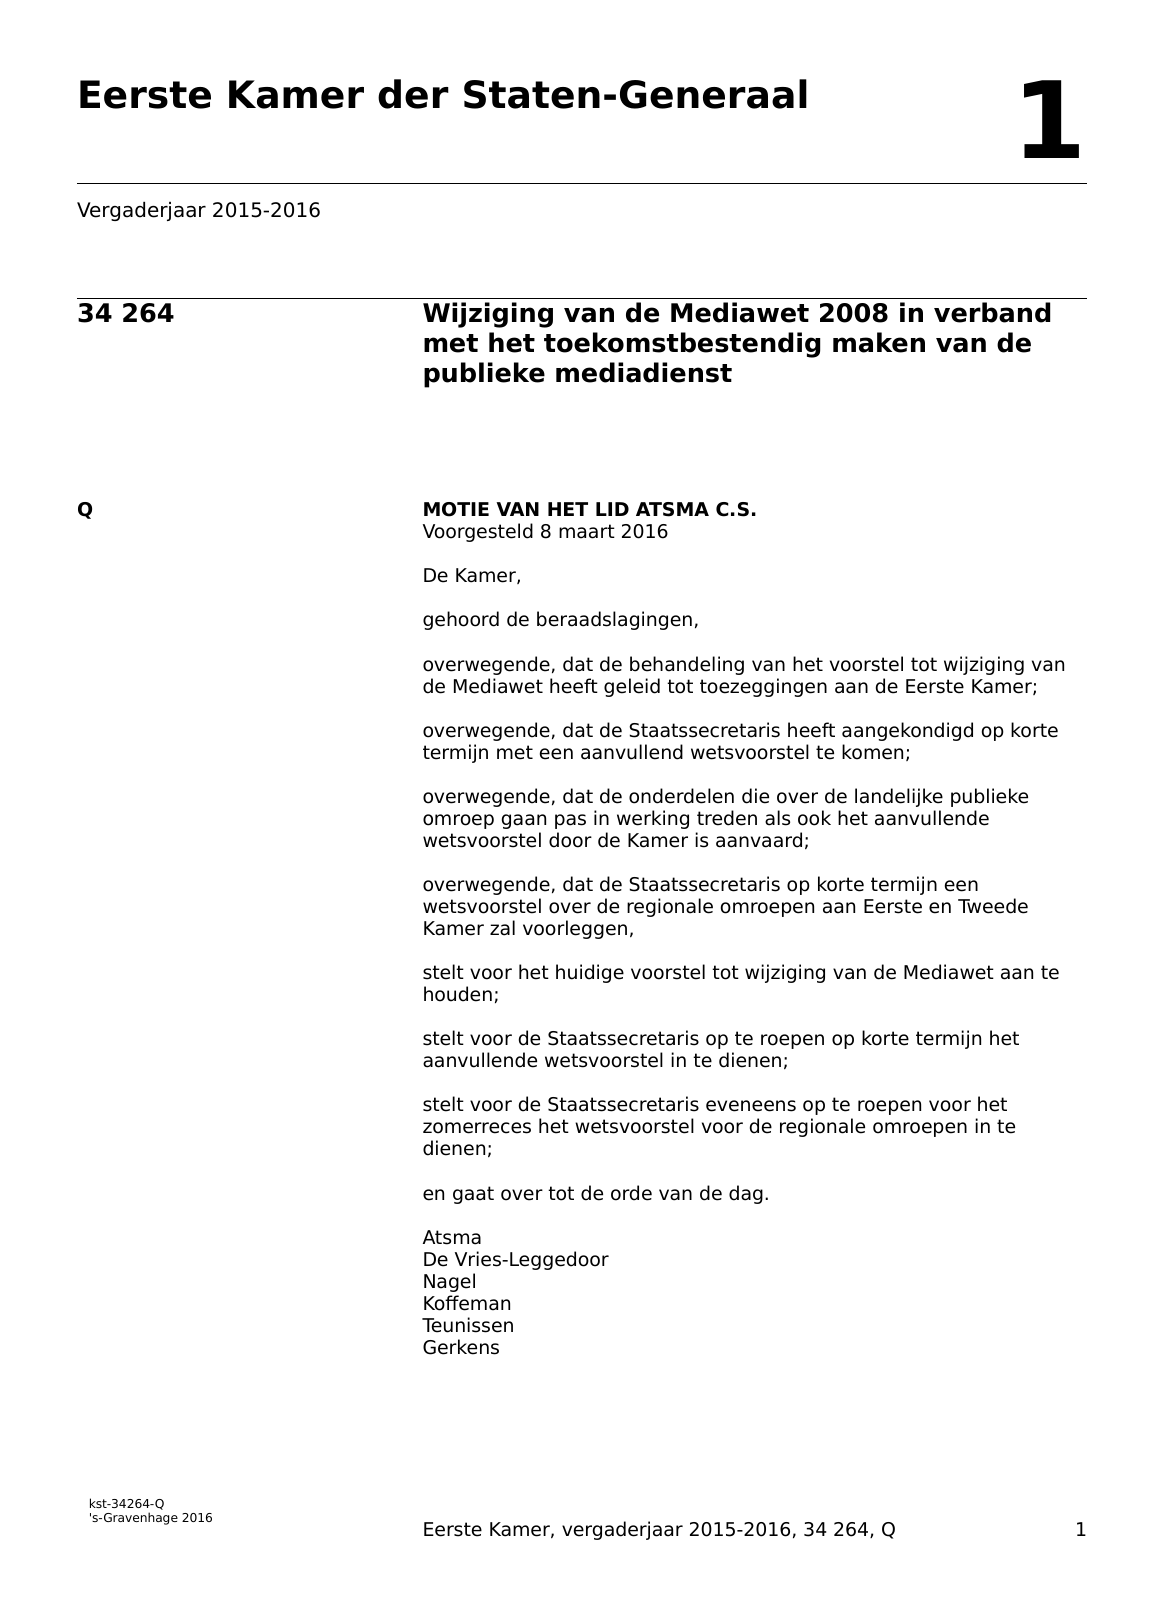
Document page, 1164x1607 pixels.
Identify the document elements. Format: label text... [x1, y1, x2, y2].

text overwegende, dat de Staatssecretaris op korte termijn een wetsvoorstel over de regionale omroepen aan Eerste en Tweede Kamer zal voorleggen, [422, 874, 1087, 940]
text overwegende, dat de behandeling van het voorstel tot wijziging van de Mediawet heeft geleid tot toezeggingen aan de Eerste Kamer; [422, 653, 1087, 697]
table_header 1 [886, 59, 1087, 183]
text Teunissen [422, 1314, 1087, 1337]
text kst-34264-Q [88, 1497, 323, 1511]
text Nagel [422, 1271, 1087, 1293]
text De Kamer, [422, 565, 1087, 587]
table_cell Vergaderjaar 2015-2016 [77, 184, 1087, 298]
text 's-Gravenhage 2016 [88, 1511, 323, 1525]
text overwegende, dat de onderdelen die over de landelijke publieke omroep gaan pas in werking treden als ook het aanvullende wetsvoorstel door de Kamer is aanvaard; [422, 786, 1087, 852]
text stelt voor het huidige voorstel tot wijziging van de Mediawet aan te houden; [422, 962, 1087, 1006]
text stelt voor de Staatssecretaris op te roepen op korte termijn het aanvullende wetsvoorstel in te dienen; [422, 1028, 1087, 1072]
text Gerkens [422, 1337, 1087, 1358]
text Voorgesteld 8 maart 2016 [422, 521, 1087, 543]
subtitle Q MOTIE VAN HET LID ATSMA C.S. [77, 499, 1087, 521]
text Koffeman [422, 1293, 1087, 1314]
text Atsma [422, 1227, 1087, 1249]
text overwegende, dat de Staatssecretaris heeft aangekondigd op korte termijn met een aanvullend wetsvoorstel te komen; [422, 720, 1087, 764]
text De Vries-Leggedoor [422, 1249, 1087, 1271]
table_header Eerste Kamer der Staten-Generaal [77, 59, 886, 183]
text gehoord de beraadslagingen, [422, 609, 1087, 631]
text en gaat over tot de orde van de dag. [422, 1182, 1087, 1204]
subtitle 34 264 Wijziging van de Mediawet 2008 in verband met het toekomstbestendig maken van de publieke mediadienst [77, 299, 1087, 388]
text stelt voor de Staatssecretaris eveneens op te roepen voor het zomerreces het wetsvoorstel voor de regionale omroepen in te dienen; [422, 1094, 1087, 1160]
